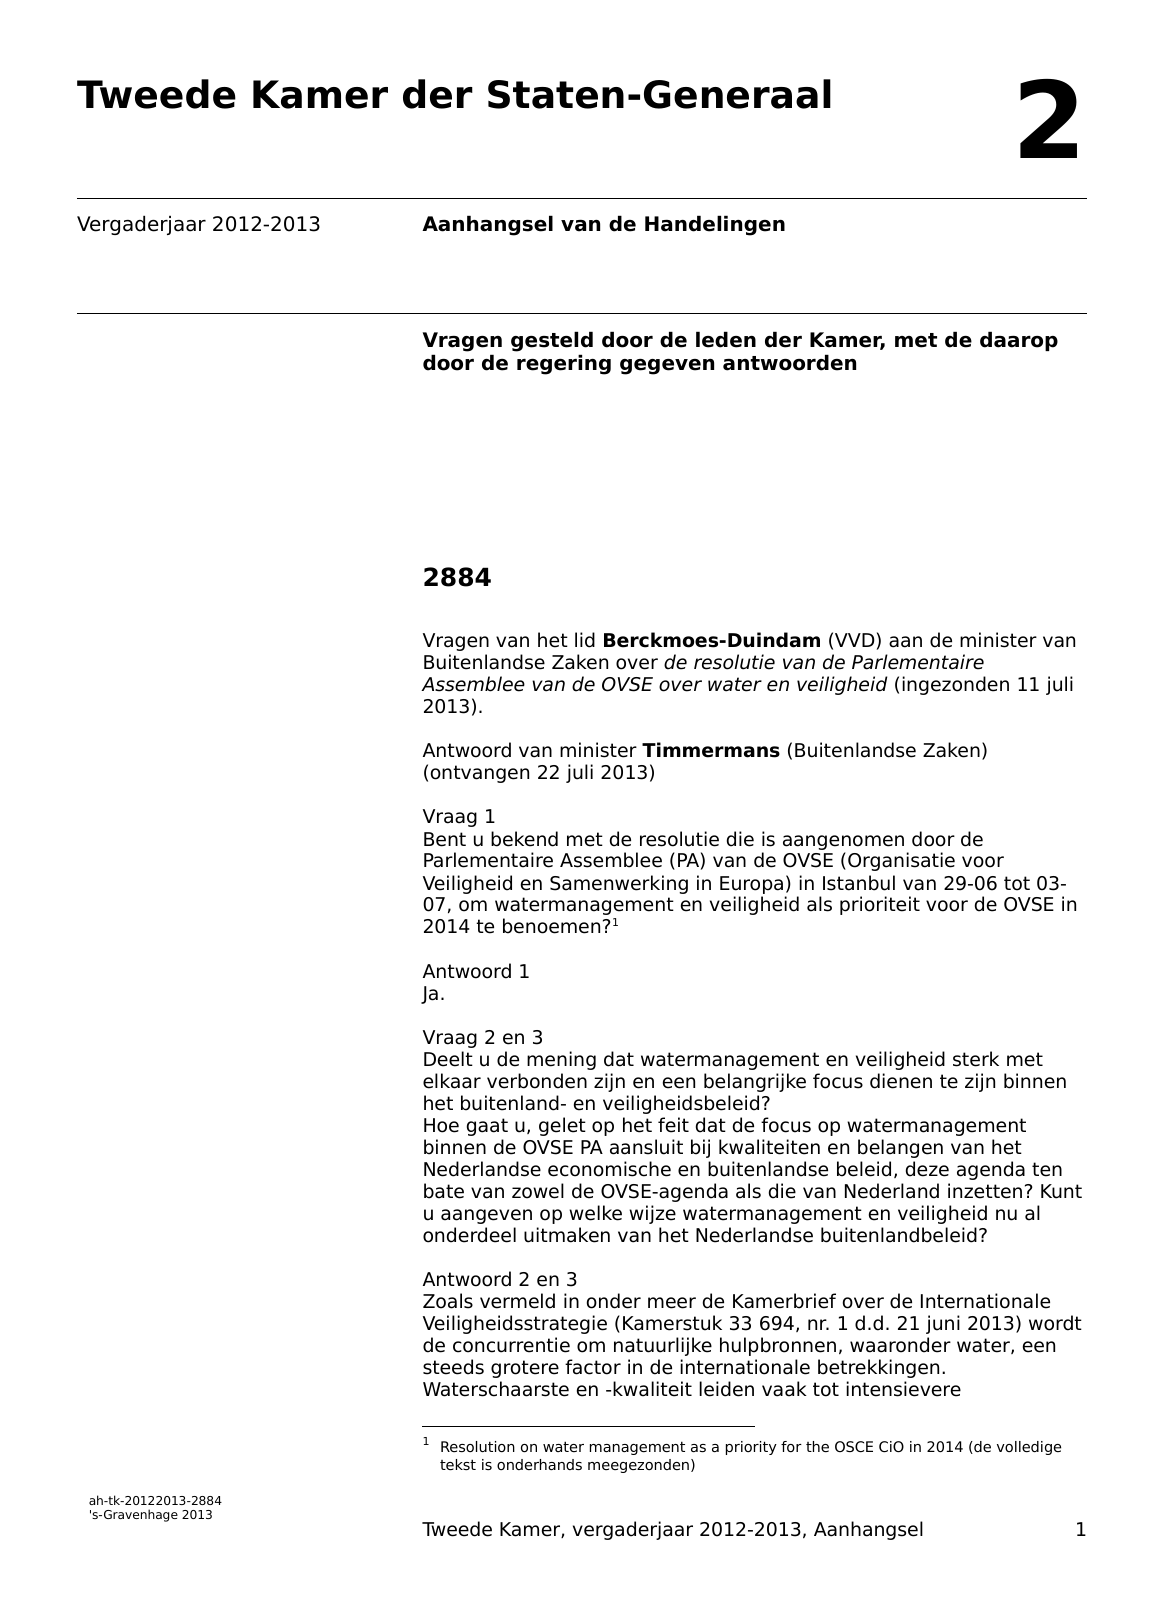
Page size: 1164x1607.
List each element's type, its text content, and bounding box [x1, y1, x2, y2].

text Antwoord 1 [422, 961, 1087, 982]
text Ja. [422, 982, 1087, 1004]
text Zoals vermeld in onder meer de Kamerbrief over de Internationale Veiligheidsstrategie (Kamerstuk 33 694, nr. 1 d.d. 21 juni 2013) wordt de concurrentie om natuurlijke hulpbronnen, waaronder water, een steeds grotere factor in de internationale betrekkingen. Waterschaarste en -kwaliteit leiden vaak tot intensievere [422, 1291, 1087, 1401]
text Antwoord van minister Timmermans (Buitenlandse Zaken) (ontvangen 22 juli 2013) [422, 740, 1087, 784]
table_cell Vergaderjaar 2012-2013 [77, 199, 422, 313]
table_header Tweede Kamer der Staten-Generaal [77, 59, 886, 198]
text Vragen van het lid Berckmoes-Duindam (VVD) aan de minister van Buitenlandse Zaken over de resolutie van de Parlementaire Assemblee van de OVSE over water en veiligheid (ingezonden 11 juli 2013). [422, 630, 1087, 718]
table_cell [77, 314, 422, 375]
text Resolution on water management as a priority for the OSCE CiO in 2014 (de volledige tekst is onderhands meegezonden) [422, 1435, 1087, 1474]
text Vraag 2 en 3 [422, 1027, 1087, 1049]
text 2884 [422, 563, 1087, 592]
text Vraag 1 [422, 806, 1087, 828]
text Deelt u de mening dat watermanagement en veiligheid sterk met elkaar verbonden zijn en een belangrijke focus dienen te zijn binnen het buitenland- en veiligheidsbeleid? [422, 1049, 1087, 1114]
text 's-Gravenhage 2013 [88, 1508, 323, 1522]
text Bent u bekend met de resolutie die is aangenomen door de Parlementaire Assemblee (PA) van de OVSE (Organisatie voor Veiligheid en Samenwerking in Europa) in Istanbul van 29-06 tot 03-07, om watermanagement en veiligheid als prioriteit voor de OVSE in 2014 te benoemen? [422, 828, 1087, 938]
table_cell Vragen gesteld door de leden der Kamer, met de daarop door de regering gegeven antwoorden [422, 314, 1087, 375]
text ah-tk-20122013-2884 [88, 1494, 323, 1508]
text Antwoord 2 en 3 [422, 1269, 1087, 1291]
table_header 2 [886, 59, 1087, 198]
table_cell Aanhangsel van de Handelingen [422, 199, 1087, 313]
text Hoe gaat u, gelet op het feit dat de focus op watermanagement binnen de OVSE PA aansluit bij kwaliteiten en belangen van het Nederlandse economische en buitenlandse beleid, deze agenda ten bate van zowel de OVSE-agenda als die van Nederland inzetten? Kunt u aangeven op welke wijze watermanagement en veiligheid nu al onderdeel uitmaken van het Nederlandse buitenlandbeleid? [422, 1114, 1087, 1246]
